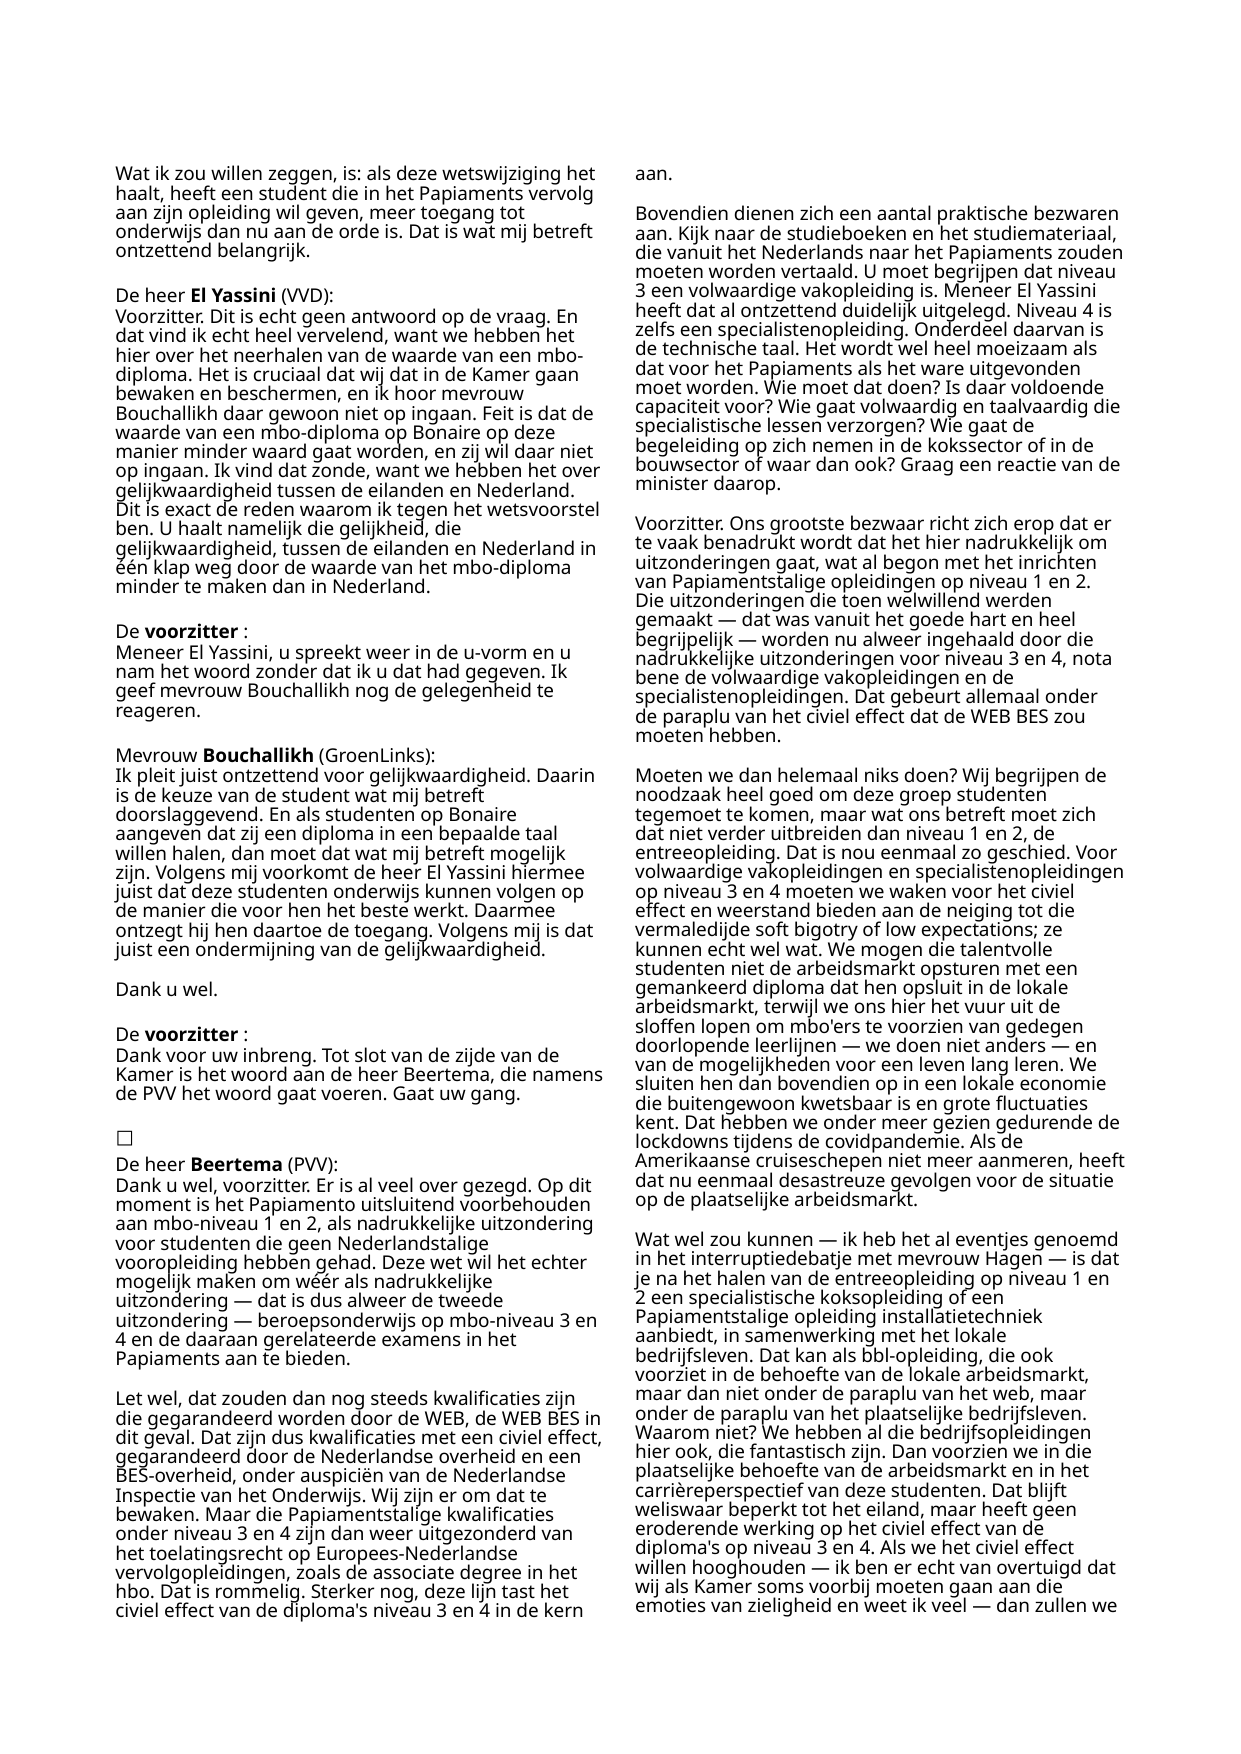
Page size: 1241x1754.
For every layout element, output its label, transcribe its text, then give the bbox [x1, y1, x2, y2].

text Ik pleit juist ontzettend voor gelijkwaardigheid. Daarin is de keuze van de student wat mij betreft doorslaggevend. En als studenten op Bonaire aangeven dat zij een diploma in een bepaalde taal willen halen, dan moet dat wat mij betreft mogelijk zijn. Volgens mij voorkomt de heer El Yassini hiermee juist dat deze studenten onderwijs kunnen volgen op de manier die voor hen het beste werkt. Daarmee ontzegt hij hen daartoe de toegang. Volgens mij is dat juist een ondermijning van de gelijkwaardigheid. [115, 767, 605, 960]
text Meneer El Yassini, u spreekt weer in de u-vorm en u nam het woord zonder dat ik u dat had gegeven. Ik geef mevrouw Bouchallikh nog de gelegenheid te reageren. [115, 644, 605, 721]
text aan. [635, 165, 1125, 184]
text Mevrouw Bouchallikh (GroenLinks): [115, 742, 605, 767]
text Wat wel zou kunnen — ik heb het al eventjes genoemd in het interruptiedebatje met mevrouw Hagen — is dat je na het halen van de entreeopleiding op niveau 1 en 2 een specialistische koksopleiding of een Papiamentstalige opleiding installatietechniek aanbiedt, in samenwerking met het lokale bedrijfsleven. Dat kan als bbl-opleiding, die ook voorziet in de behoefte van de lokale arbeidsmarkt, maar dan niet onder de paraplu van het web, maar onder de paraplu van het plaatselijke bedrijfsleven. Waarom niet? We hebben al die bedrijfsopleidingen hier ook, die fantastisch zijn. Dan voorzien we in die plaatselijke behoefte van de arbeidsmarkt en in het carrièreperspectief van deze studenten. Dat blijft weliswaar beperkt tot het eiland, maar heeft geen eroderende werking op het civiel effect van de diploma's op niveau 3 en 4. Als we het civiel effect willen hooghouden — ik ben er echt van overtuigd dat wij als Kamer soms voorbij moeten gaan aan die emoties van zieligheid en weet ik veel — dan zullen we [635, 1231, 1125, 1616]
text Wat ik zou willen zeggen, is: als deze wetswijziging het haalt, heeft een student die in het Papiaments vervolg aan zijn opleiding wil geven, meer toegang tot onderwijs dan nu aan de orde is. Dat is wat mij betreft ontzettend belangrijk. [115, 165, 605, 262]
text De voorzitter : [115, 1021, 605, 1047]
text ⬜ [115, 1125, 605, 1151]
text Voorzitter. Dit is echt geen antwoord op de vraag. En dat vind ik echt heel vervelend, want we hebben het hier over het neerhalen van de waarde van een mbo-diploma. Het is cruciaal dat wij dat in de Kamer gaan bewaken en beschermen, en ik hoor mevrouw Bouchallikh daar gewoon niet op ingaan. Feit is dat de waarde van een mbo-diploma op Bonaire op deze manier minder waard gaat worden, en zij wil daar niet op ingaan. Ik vind dat zonde, want we hebben het over gelijkwaardigheid tussen de eilanden en Nederland. Dit is exact de reden waarom ik tegen het wetsvoorstel ben. U haalt namelijk die gelijkheid, die gelijkwaardigheid, tussen de eilanden en Nederland in één klap weg door de waarde van het mbo-diploma minder te maken dan in Nederland. [115, 308, 605, 597]
text Voorzitter. Ons grootste bezwaar richt zich erop dat er te vaak benadrukt wordt dat het hier nadrukkelijk om uitzonderingen gaat, wat al begon met het inrichten van Papiamentstalige opleidingen op niveau 1 en 2. Die uitzonderingen die toen welwillend werden gemaakt — dat was vanuit het goede hart en heel begrijpelijk — worden nu alweer ingehaald door die nadrukkelijke uitzonderingen voor niveau 3 en 4, nota bene de volwaardige vakopleidingen en de specialistenopleidingen. Dat gebeurt allemaal onder de paraplu van het civiel effect dat de WEB BES zou moeten hebben. [635, 515, 1125, 746]
text Dank u wel, voorzitter. Er is al veel over gezegd. Op dit moment is het Papiamento uitsluitend voorbehouden aan mbo-niveau 1 en 2, als nadrukkelijke uitzondering voor studenten die geen Nederlandstalige vooropleiding hebben gehad. Deze wet wil het echter mogelijk maken om wéér als nadrukkelijke uitzondering — dat is dus alweer de tweede uitzondering — beroepsonderwijs op mbo-niveau 3 en 4 en de daaraan gerelateerde examens in het Papiaments aan te bieden. [115, 1177, 605, 1369]
text Bovendien dienen zich een aantal praktische bezwaren aan. Kijk naar de studieboeken en het studiemateriaal, die vanuit het Nederlands naar het Papiaments zouden moeten worden vertaald. U moet begrijpen dat niveau 3 een volwaardige vakopleiding is. Meneer El Yassini heeft dat al ontzettend duidelijk uitgelegd. Niveau 4 is zelfs een specialistenopleiding. Onderdeel daarvan is de technische taal. Het wordt wel heel moeizaam als dat voor het Papiaments als het ware uitgevonden moet worden. Wie moet dat doen? Is daar voldoende capaciteit voor? Wie gaat volwaardig en taalvaardig die specialistische lessen verzorgen? Wie gaat de begeleiding op zich nemen in de kokssector of in de bouwsector of waar dan ook? Graag een reactie van de minister daarop. [635, 205, 1125, 494]
text De voorzitter : [115, 618, 605, 644]
text De heer El Yassini (VVD): [115, 282, 605, 308]
text De heer Beertema (PVV): [115, 1151, 605, 1177]
text Let wel, dat zouden dan nog steeds kwalificaties zijn die gegarandeerd worden door de WEB, de WEB BES in dit geval. Dat zijn dus kwalificaties met een civiel effect, gegarandeerd door de Nederlandse overheid en een BES-overheid, onder auspiciën van de Nederlandse Inspectie van het Onderwijs. Wij zijn er om dat te bewaken. Maar die Papiamentstalige kwalificaties onder niveau 3 en 4 zijn dan weer uitgezonderd van het toelatingsrecht op Europees-Nederlandse vervolgopleidingen, zoals de associate degree in het hbo. Dat is rommelig. Sterker nog, deze lijn tast het civiel effect van de diploma's niveau 3 en 4 in de kern [115, 1390, 605, 1622]
text Dank u wel. [115, 981, 605, 1000]
text Dank voor uw inbreng. Tot slot van de zijde van de Kamer is het woord aan de heer Beertema, die namens de PVV het woord gaat voeren. Gaat uw gang. [115, 1047, 605, 1104]
text Moeten we dan helemaal niks doen? Wij begrijpen de noodzaak heel goed om deze groep studenten tegemoet te komen, maar wat ons betreft moet zich dat niet verder uitbreiden dan niveau 1 en 2, de entreeopleiding. Dat is nou eenmaal zo geschied. Voor volwaardige vakopleidingen en specialistenopleidingen op niveau 3 en 4 moeten we waken voor het civiel effect en weerstand bieden aan de neiging tot die vermaledijde soft bigotry of low expectations; ze kunnen echt wel wat. We mogen die talentvolle studenten niet de arbeidsmarkt opsturen met een gemankeerd diploma dat hen opsluit in de lokale arbeidsmarkt, terwijl we ons hier het vuur uit de sloffen lopen om mbo'ers te voorzien van gedegen doorlopende leerlijnen — we doen niet anders — en van de mogelijkheden voor een leven lang leren. We sluiten hen dan bovendien op in een lokale economie die buitengewoon kwetsbaar is en grote fluctuaties kent. Dat hebben we onder meer gezien gedurende de lockdowns tijdens de covidpandemie. Als de Amerikaanse cruiseschepen niet meer aanmeren, heeft dat nu eenmaal desastreuze gevolgen voor de situatie op de plaatselijke arbeidsmarkt. [635, 767, 1125, 1210]
